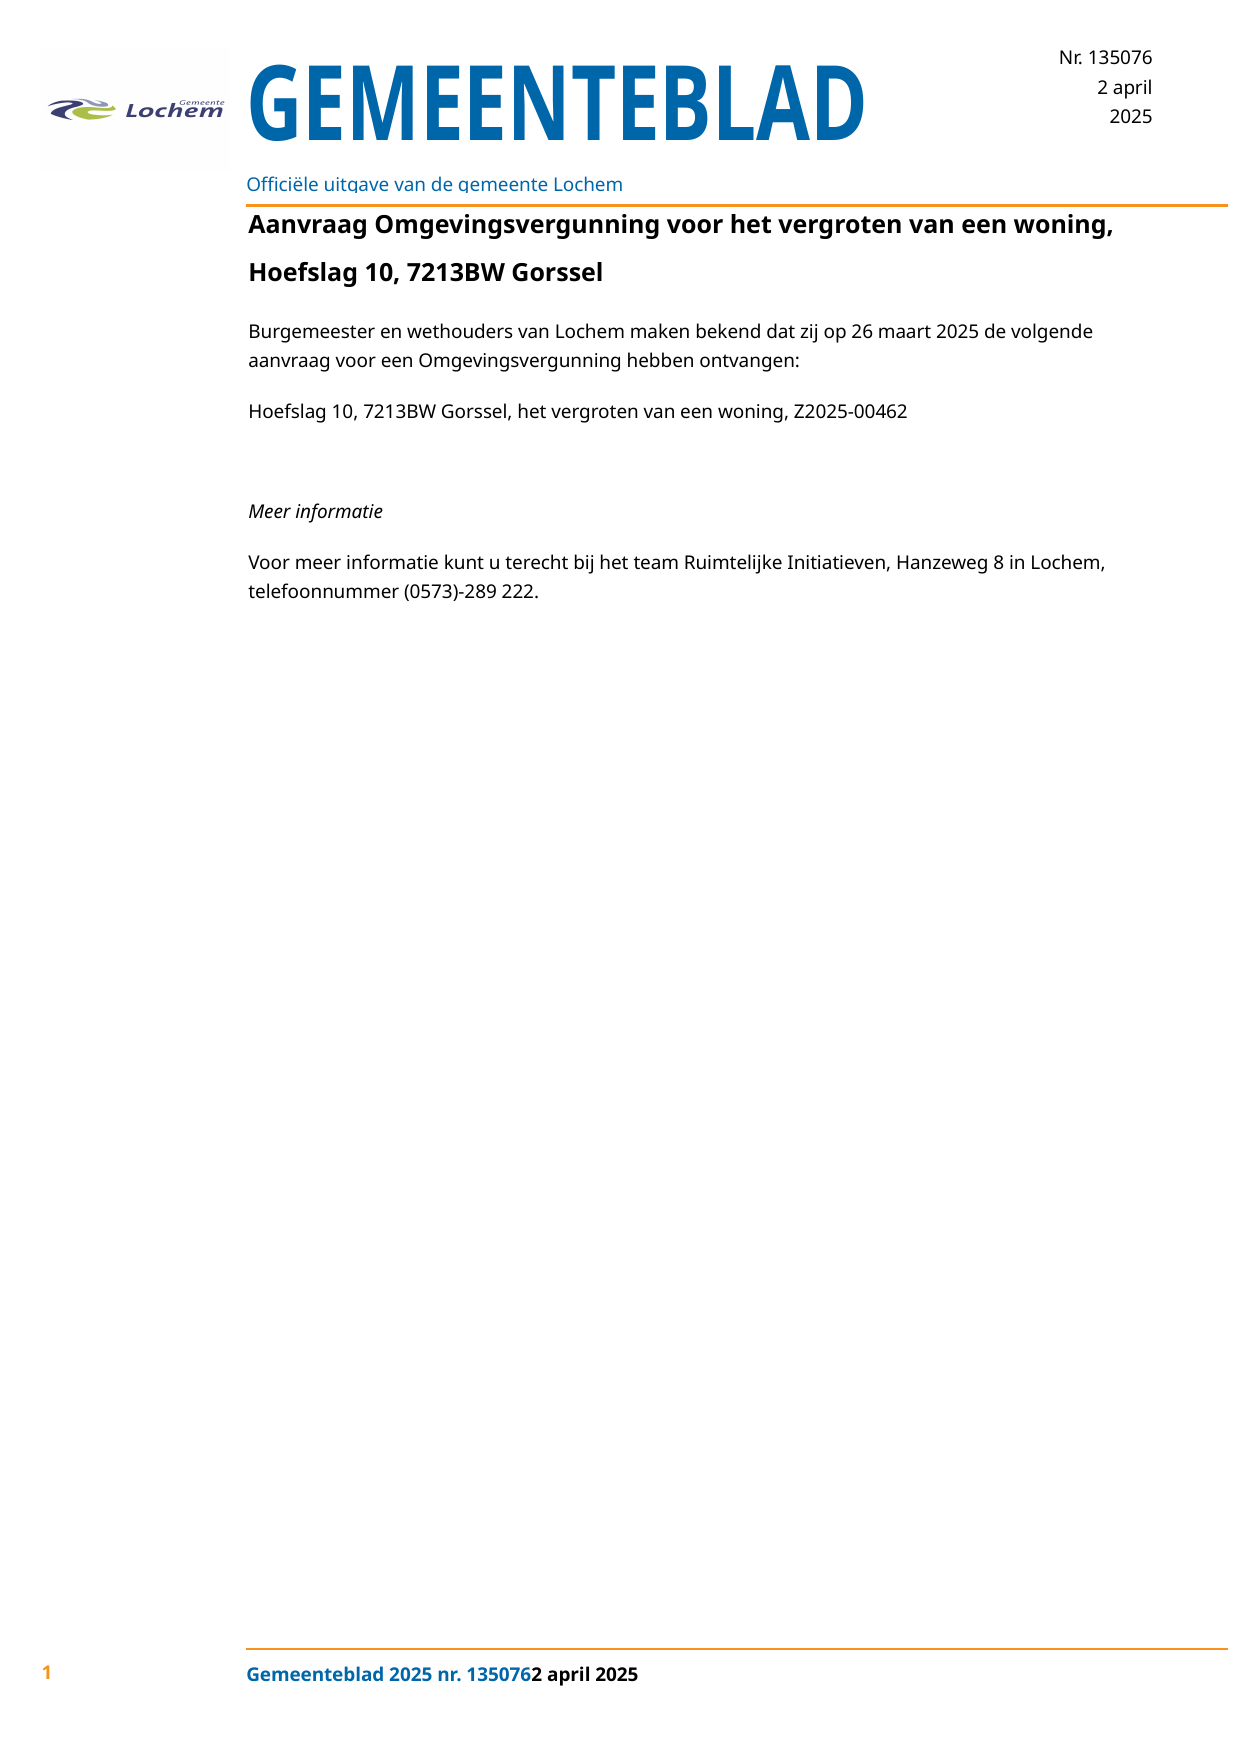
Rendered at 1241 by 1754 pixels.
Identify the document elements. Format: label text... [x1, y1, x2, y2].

text Meer informatie [248, 499, 1152, 524]
text Voor meer informatie kunt u terecht bij het team Ruimtelijke Initiatieven, Hanzeweg 8 in Lochem, telefoonnummer (0573)-289 222. [248, 549, 1152, 604]
text Burgemeester en wethouders van Lochem maken bekend dat zij op 26 maart 2025 de volgende aanvraag voor een Omgevingsvergunning hebben ontvangen: [248, 318, 1152, 373]
text Hoefslag 10, 7213BW Gorssel, het vergroten van een woning, Z2025-00462 [248, 398, 1152, 424]
picture [41, 47, 231, 172]
text Aanvraag Omgevingsvergunning voor het vergroten van een woning, Hoefslag 10, 7213BW Gorssel [248, 207, 1152, 288]
